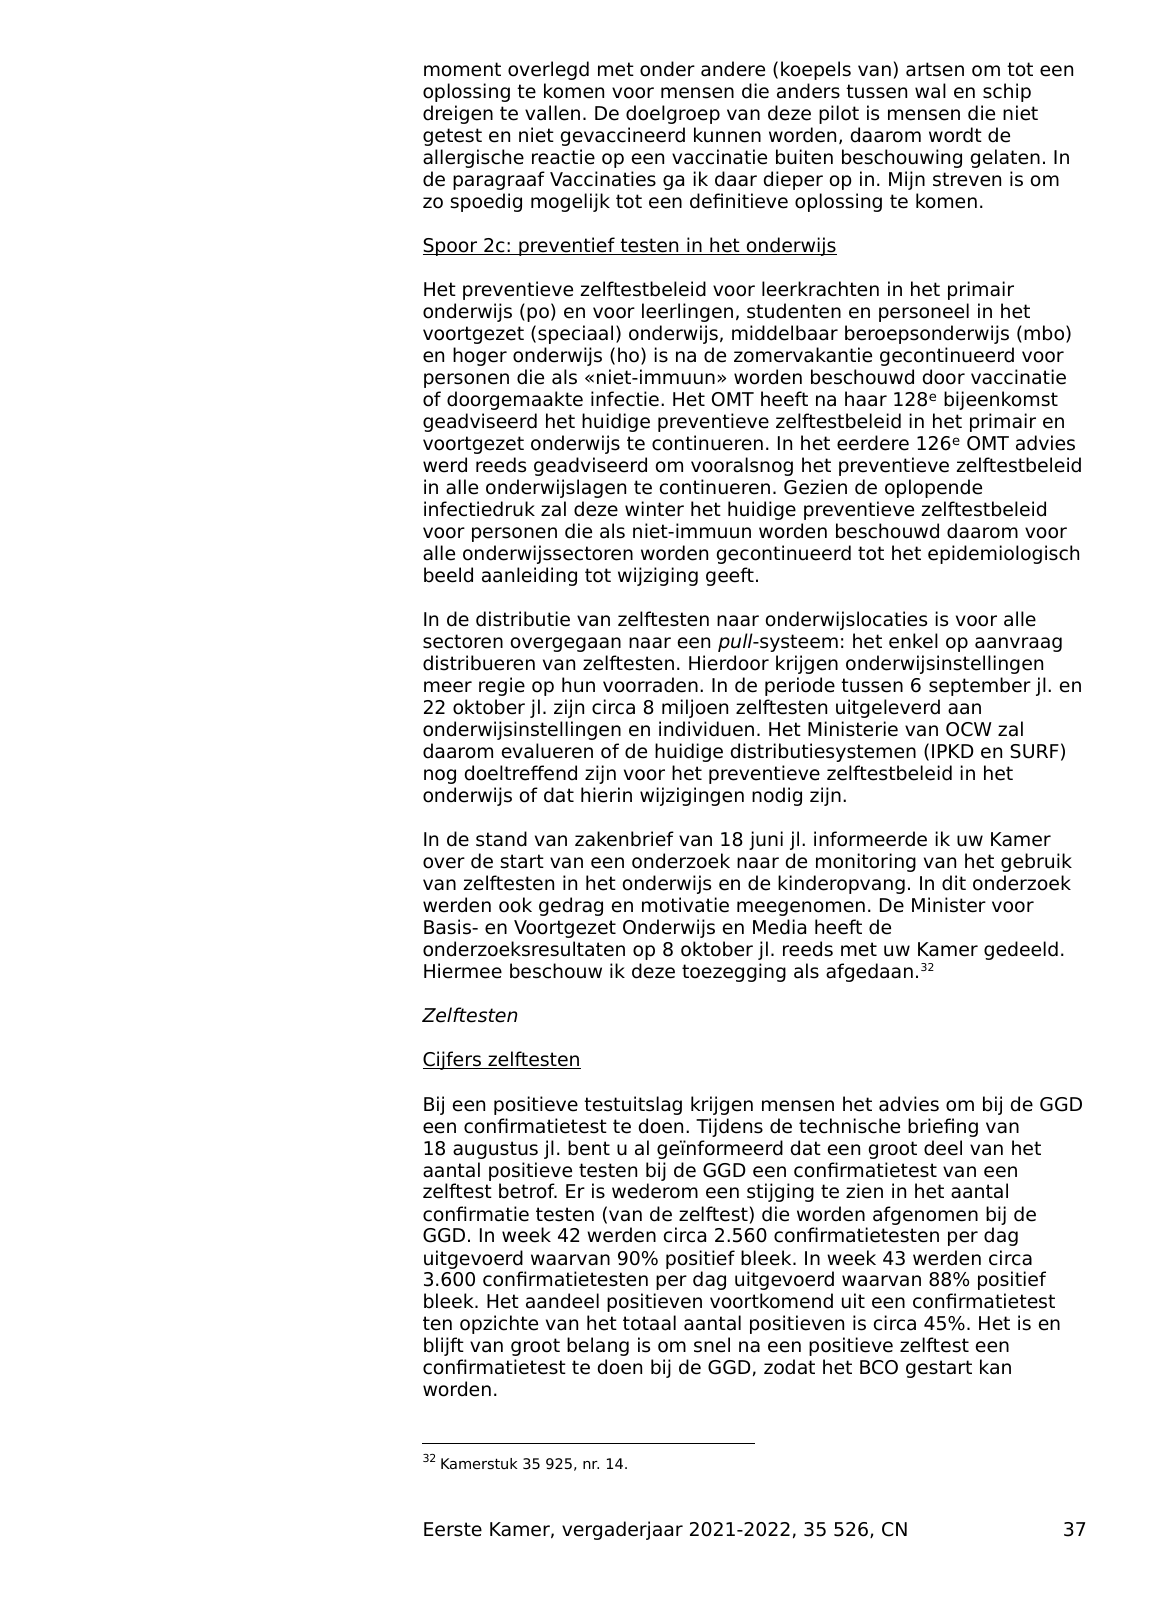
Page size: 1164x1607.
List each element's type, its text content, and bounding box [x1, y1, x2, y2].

text In de stand van zakenbrief van 18 juni jl. informeerde ik uw Kamer over de start van een onderzoek naar de monitoring van het gebruik van zelftesten in het onderwijs en de kinderopvang. In dit onderzoek werden ook gedrag en motivatie meegenomen. De Minister voor Basis- en Voortgezet Onderwijs en Media heeft de onderzoeksresultaten op 8 oktober jl. reeds met uw Kamer gedeeld. Hiermee beschouw ik deze toezegging als afgedaan. [422, 829, 1087, 983]
text Bij een positieve testuitslag krijgen mensen het advies om bij de GGD een confirmatietest te doen. Tijdens de technische briefing van 18 augustus jl. bent u al geïnformeerd dat een groot deel van het aantal positieve testen bij de GGD een confirmatietest van een zelftest betrof. Er is wederom een stijging te zien in het aantal confirmatie testen (van de zelftest) die worden afgenomen bij de GGD. In week 42 werden circa 2.560 confirmatietesten per dag uitgevoerd waarvan 90% positief bleek. In week 43 werden circa 3.600 confirmatietesten per dag uitgevoerd waarvan 88% positief bleek. Het aandeel positieven voortkomend uit een confirmatietest ten opzichte van het totaal aantal positieven is circa 45%. Het is en blijft van groot belang is om snel na een positieve zelftest een confirmatietest te doen bij de GGD, zodat het BCO gestart kan worden. [422, 1093, 1087, 1401]
subtitle Cijfers zelftesten [422, 1049, 1087, 1071]
text In de distributie van zelftesten naar onderwijslocaties is voor alle sectoren overgegaan naar een pull-systeem: het enkel op aanvraag distribueren van zelftesten. Hierdoor krijgen onderwijsinstellingen meer regie op hun voorraden. In de periode tussen 6 september jl. en 22 oktober jl. zijn circa 8 miljoen zelftesten uitgeleverd aan onderwijsinstellingen en individuen. Het Ministerie van OCW zal daarom evalueren of de huidige distributiesystemen (IPKD en SURF) nog doeltreffend zijn voor het preventieve zelftestbeleid in het onderwijs of dat hierin wijzigingen nodig zijn. [422, 609, 1087, 807]
subtitle Spoor 2c: preventief testen in het onderwijs [422, 235, 1087, 257]
text Kamerstuk 35 925, nr. 14. [422, 1452, 1087, 1474]
text Het preventieve zelftestbeleid voor leerkrachten in het primair onderwijs (po) en voor leerlingen, studenten en personeel in het voortgezet (speciaal) onderwijs, middelbaar beroepsonderwijs (mbo) en hoger onderwijs (ho) is na de zomervakantie gecontinueerd voor personen die als «niet-immuun» worden beschouwd door vaccinatie of doorgemaakte infectie. Het OMT heeft na haar 128e bijeenkomst geadviseerd het huidige preventieve zelftestbeleid in het primair en voortgezet onderwijs te continueren. In het eerdere 126e OMT advies werd reeds geadviseerd om vooralsnog het preventieve zelftestbeleid in alle onderwijslagen te continueren. Gezien de oplopende infectiedruk zal deze winter het huidige preventieve zelftestbeleid voor personen die als niet-immuun worden beschouwd daarom voor alle onderwijssectoren worden gecontinueerd tot het epidemiologisch beeld aanleiding tot wijziging geeft. [422, 279, 1087, 587]
subtitle Zelftesten [422, 1005, 1087, 1027]
text moment overlegd met onder andere (koepels van) artsen om tot een oplossing te komen voor mensen die anders tussen wal en schip dreigen te vallen. De doelgroep van deze pilot is mensen die niet getest en niet gevaccineerd kunnen worden, daarom wordt de allergische reactie op een vaccinatie buiten beschouwing gelaten. In de paragraaf Vaccinaties ga ik daar dieper op in. Mijn streven is om zo spoedig mogelijk tot een definitieve oplossing te komen. [422, 59, 1087, 213]
